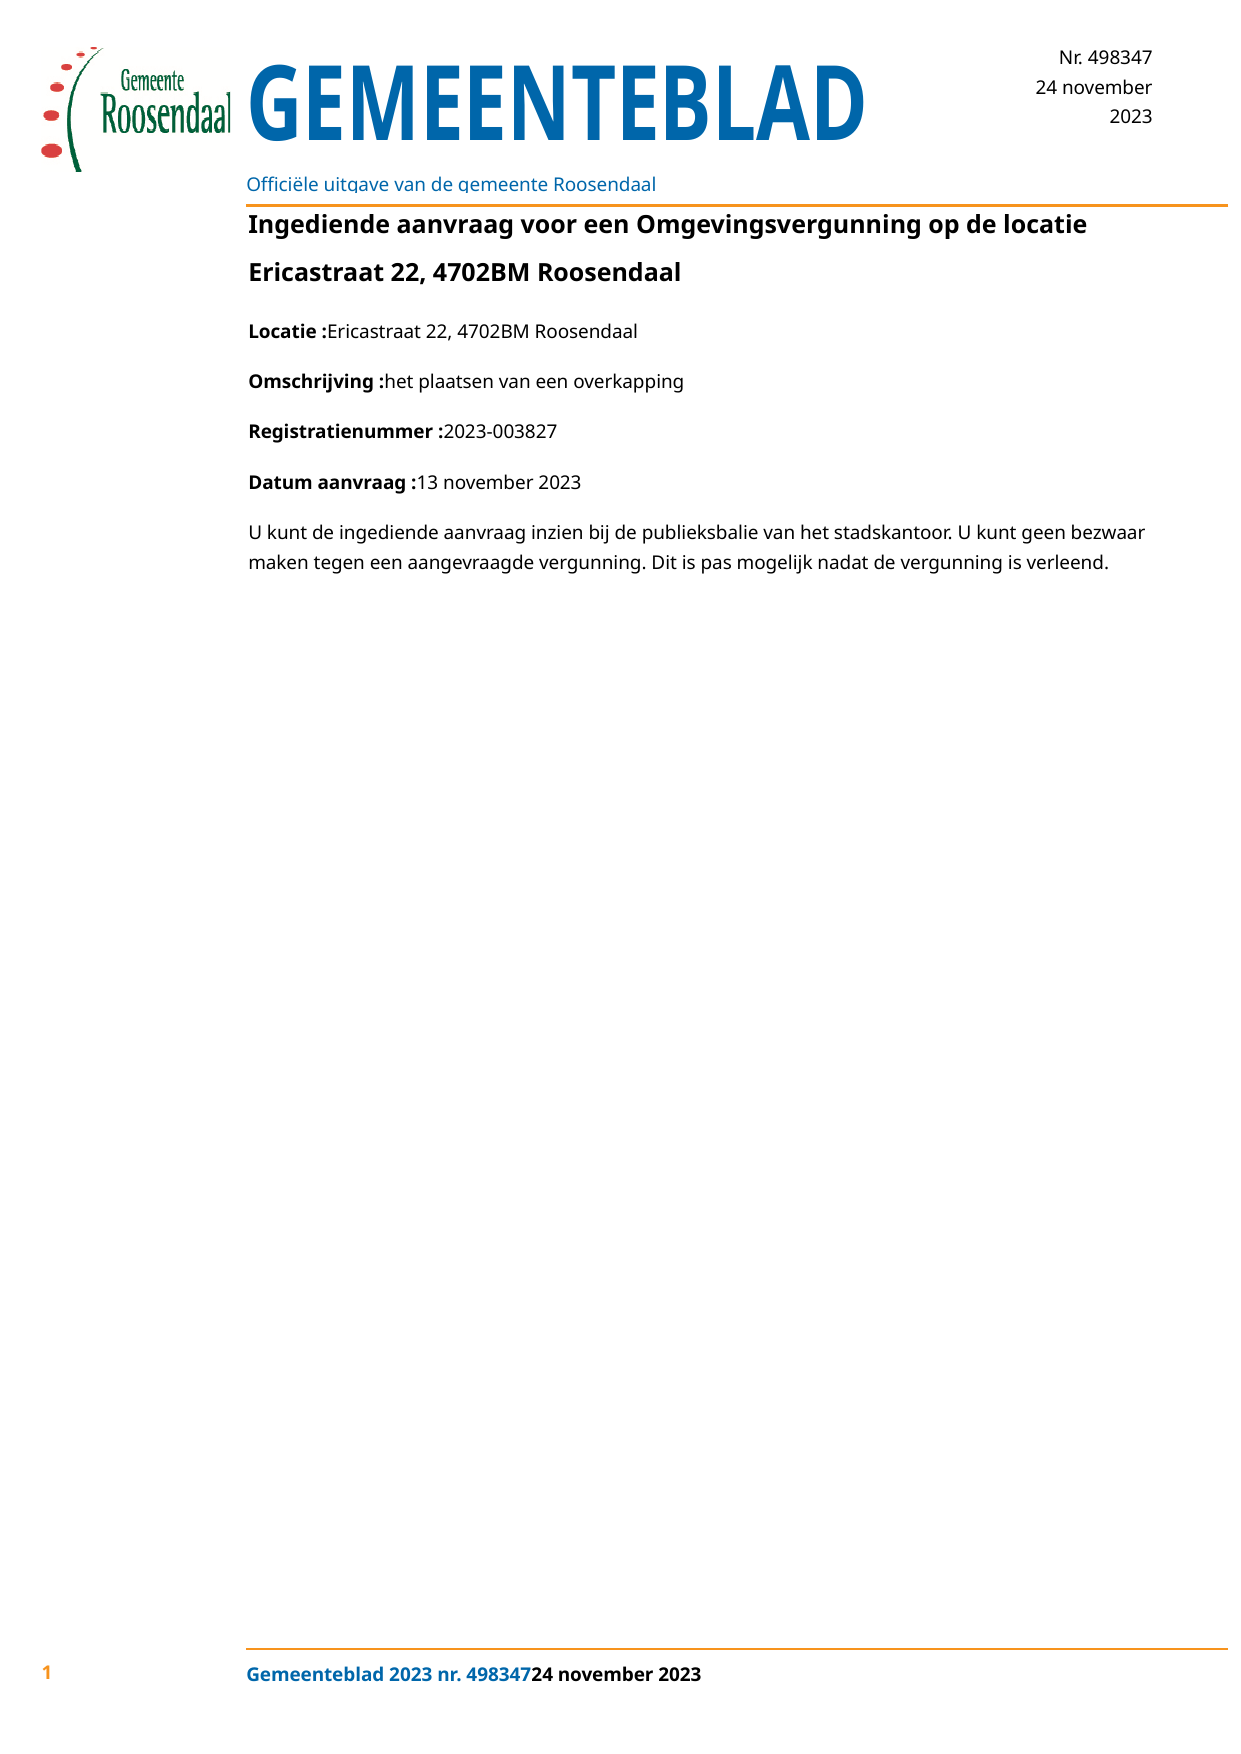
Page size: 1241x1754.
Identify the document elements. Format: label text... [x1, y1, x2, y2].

text Datum aanvraag :13 november 2023 [248, 469, 1152, 495]
text Omschrijving :het plaatsen van een overkapping [248, 368, 1152, 394]
text Locatie :Ericastraat 22, 4702BM Roosendaal [248, 318, 1152, 344]
text Registratienummer :2023-003827 [248, 419, 1152, 444]
text U kunt de ingediende aanvraag inzien bij de publieksbalie van het stadskantoor. U kunt geen bezwaar maken tegen een aangevraagde vergunning. Dit is pas mogelijk nadat de vergunning is verleend. [248, 519, 1152, 575]
text Ingediende aanvraag voor een Omgevingsvergunning op de locatie Ericastraat 22, 4702BM Roosendaal [248, 207, 1152, 288]
picture [41, 47, 231, 172]
